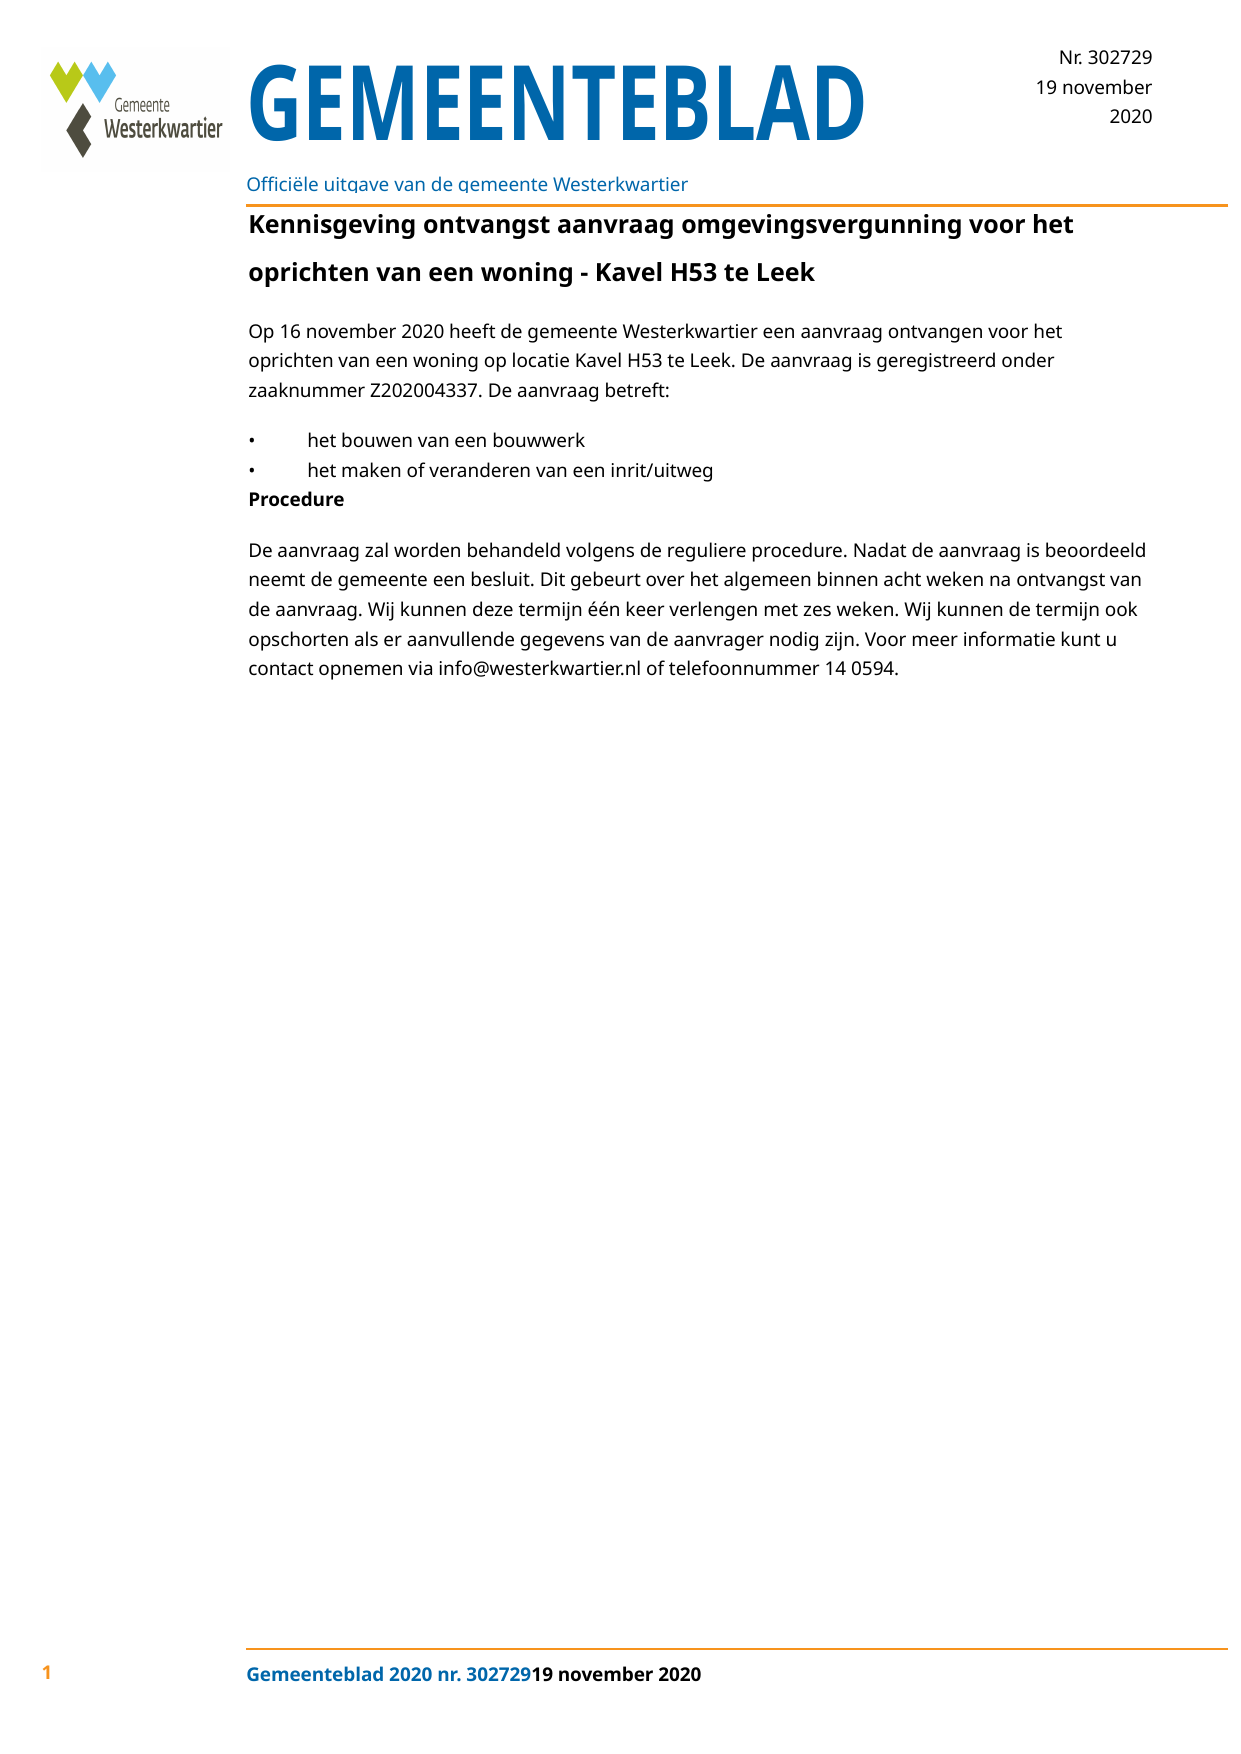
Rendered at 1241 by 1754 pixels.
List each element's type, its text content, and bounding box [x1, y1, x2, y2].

text Kennisgeving ontvangst aanvraag omgevingsvergunning voor het oprichten van een woning - Kavel H53 te Leek [248, 207, 1152, 288]
list het maken of veranderen van een inrit/uitweg [248, 457, 1152, 483]
picture [41, 47, 231, 172]
text De aanvraag zal worden behandeld volgens de reguliere procedure. Nadat de aanvraag is beoordeeld neemt de gemeente een besluit. Dit gebeurt over het algemeen binnen acht weken na ontvangst van de aanvraag. Wij kunnen deze termijn één keer verlengen met zes weken. Wij kunnen de termijn ook opschorten als er aanvullende gegevens van de aanvrager nodig zijn. Voor meer informatie kunt u contact opnemen via info@westerkwartier.nl of telefoonnummer 14 0594. [248, 537, 1152, 681]
text Procedure [248, 487, 1152, 512]
text Op 16 november 2020 heeft de gemeente Westerkwartier een aanvraag ontvangen voor het oprichten van een woning op locatie Kavel H53 te Leek. De aanvraag is geregistreerd onder zaaknummer Z202004337. De aanvraag betreft: [248, 318, 1152, 403]
list het bouwen van een bouwwerk [248, 427, 1152, 453]
